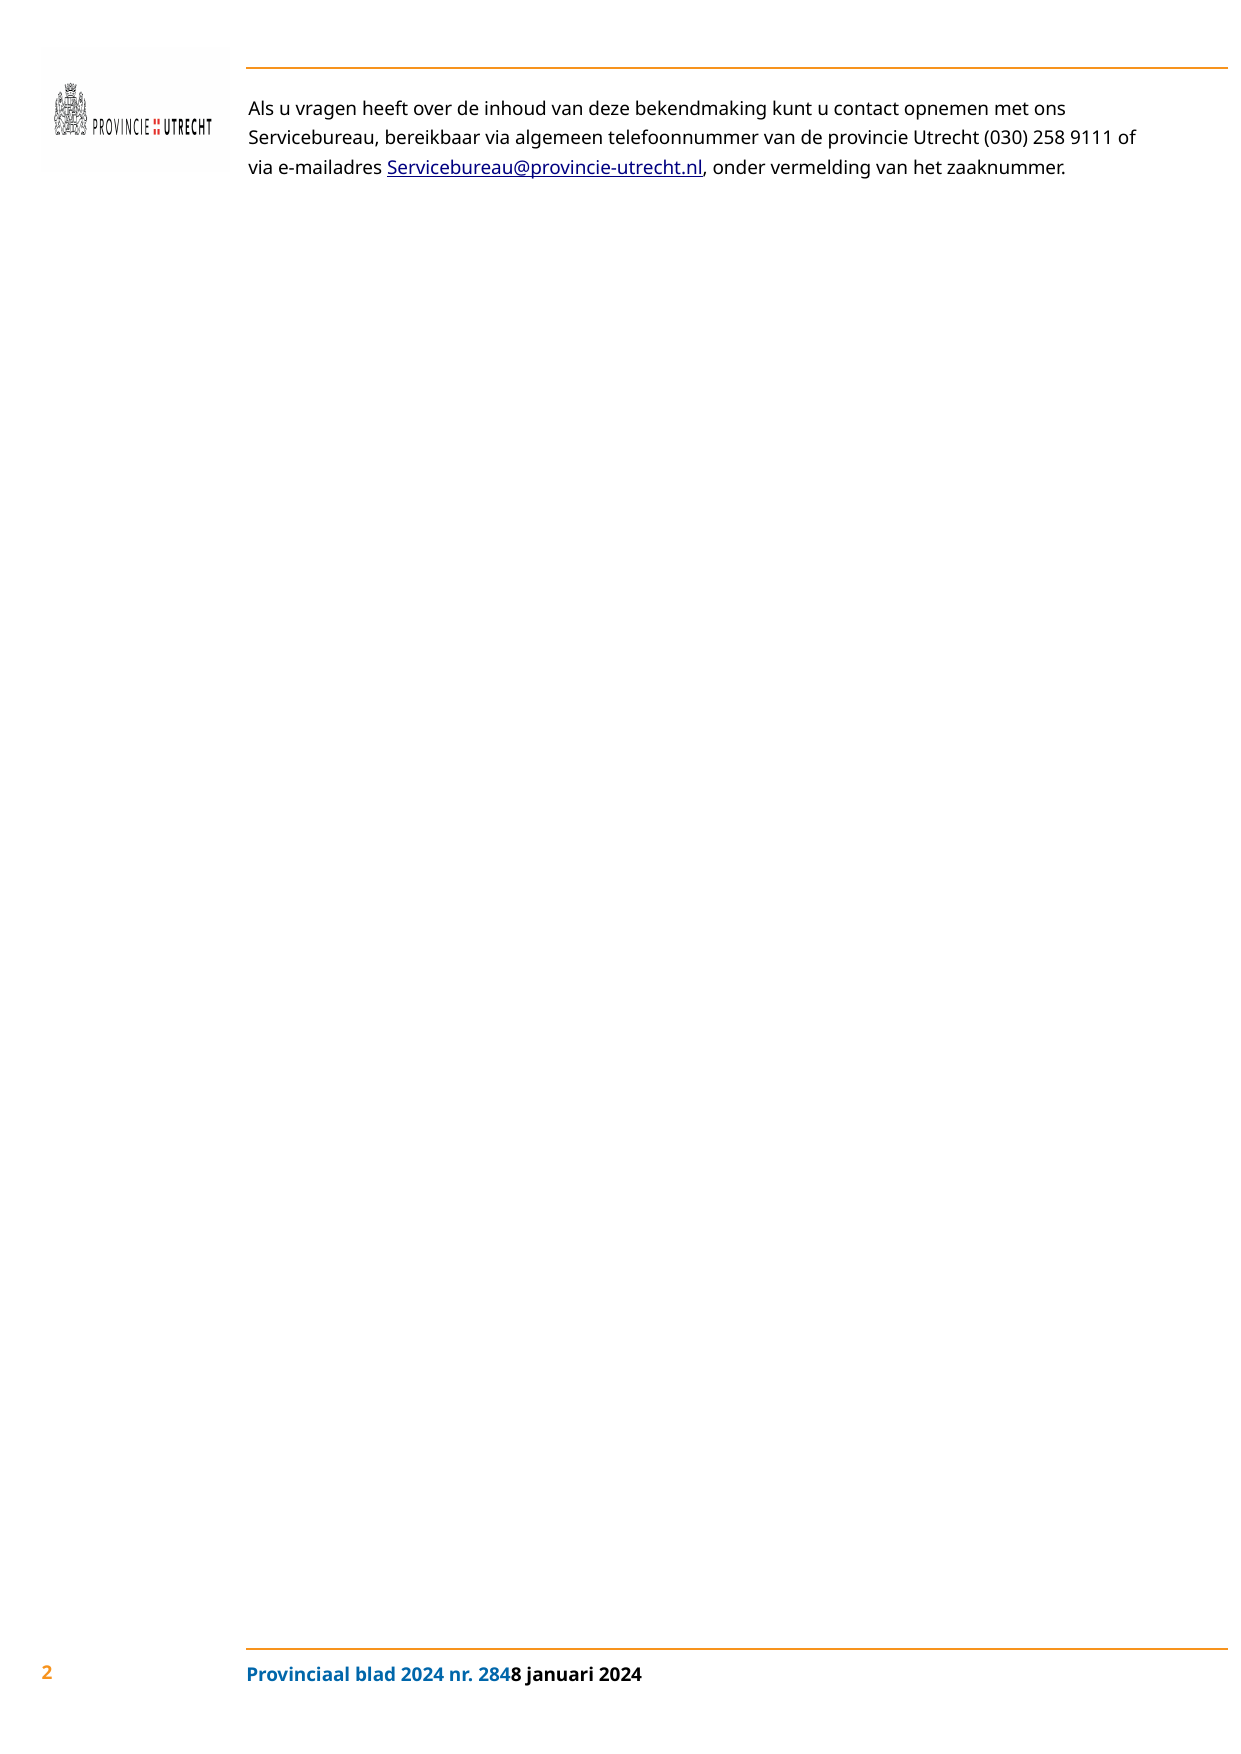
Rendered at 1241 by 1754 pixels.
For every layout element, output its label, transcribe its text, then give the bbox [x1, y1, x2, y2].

picture [41, 47, 231, 172]
text Als u vragen heeft over de inhoud van deze bekendmaking kunt u contact opnemen met ons Servicebureau, bereikbaar via algemeen telefoonnummer van de provincie Utrecht (030) 258 9111 of via e-mailadres Servicebureau@provincie-utrecht.nl, onder vermelding van het zaaknummer. [248, 95, 1152, 180]
